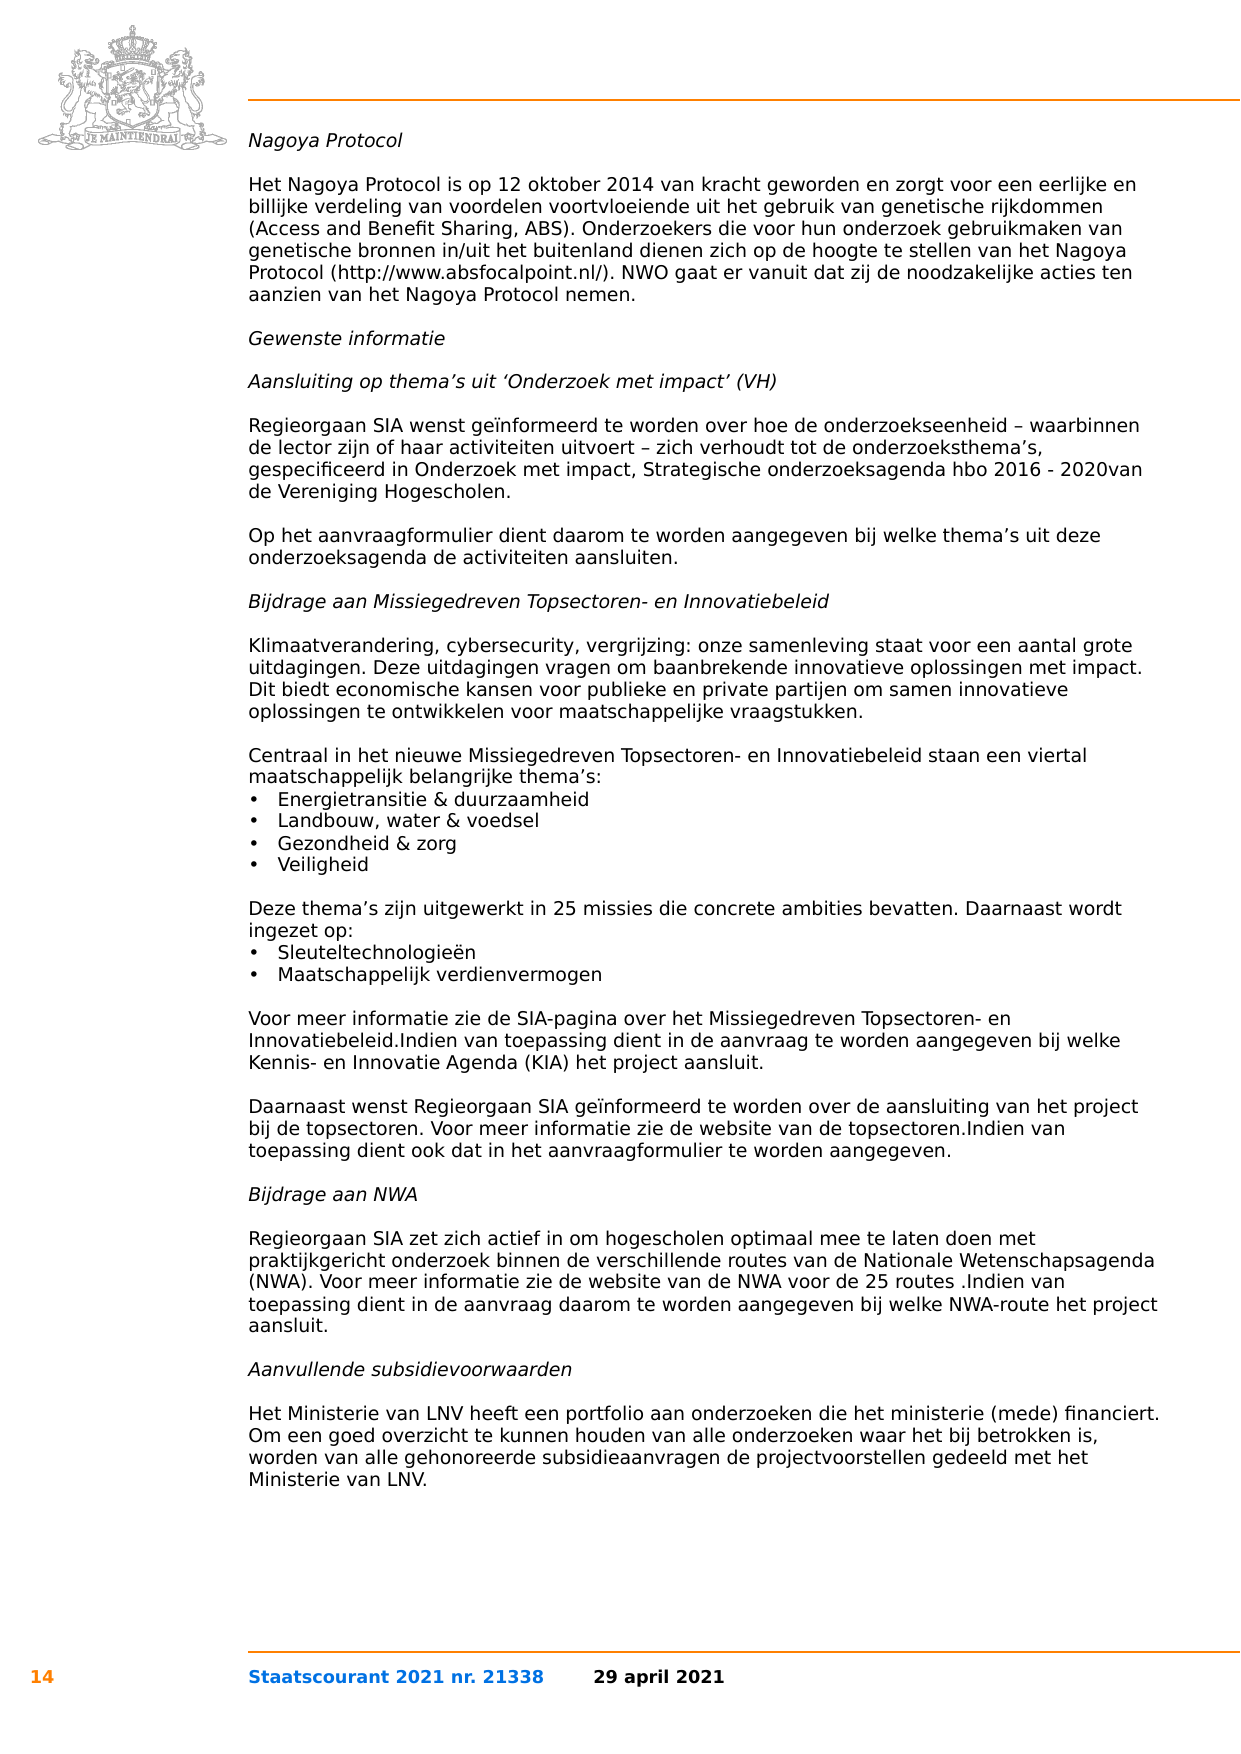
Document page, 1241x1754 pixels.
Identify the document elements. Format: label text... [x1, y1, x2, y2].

subtitle Gewenste informatie [248, 327, 1163, 349]
text Klimaatverandering, cybersecurity, vergrijzing: onze samenleving staat voor een aantal grote uitdagingen. Deze uitdagingen vragen om baanbrekende innovatieve oplossingen met impact. Dit biedt economische kansen voor publieke en private partijen om samen innovatieve oplossingen te ontwikkelen voor maatschappelijke vraagstukken. [248, 635, 1163, 723]
text • Maatschappelijk verdienvermogen [248, 964, 1163, 986]
subtitle Bijdrage aan Missiegedreven Topsectoren- en Innovatiebeleid [248, 591, 1163, 613]
text • Veiligheid [248, 854, 1163, 876]
text Het Ministerie van LNV heeft een portfolio aan onderzoeken die het ministerie (mede) financiert. Om een goed overzicht te kunnen houden van alle onderzoeken waar het bij betrokken is, worden van alle gehonoreerde subsidieaanvragen de projectvoorstellen gedeeld met het Ministerie van LNV. [248, 1403, 1163, 1491]
text • Landbouw, water & voedsel [248, 810, 1163, 832]
subtitle Bijdrage aan NWA [248, 1184, 1163, 1206]
picture [38, 25, 227, 150]
text Daarnaast wenst Regieorgaan SIA geïnformeerd te worden over de aansluiting van het project bij de topsectoren. Voor meer informatie zie de website van de topsectoren.Indien van toepassing dient ook dat in het aanvraagformulier te worden aangegeven. [248, 1096, 1163, 1162]
text Regieorgaan SIA wenst geïnformeerd te worden over hoe de onderzoekseenheid – waarbinnen de lector zijn of haar activiteiten uitvoert – zich verhoudt tot de onderzoeksthema’s, gespecificeerd in Onderzoek met impact, Strategische onderzoeksagenda hbo 2016 - 2020van de Vereniging Hogescholen. [248, 415, 1163, 503]
text Op het aanvraagformulier dient daarom te worden aangegeven bij welke thema’s uit deze onderzoeksagenda de activiteiten aansluiten. [248, 525, 1163, 569]
text • Sleuteltechnologieën [248, 942, 1163, 964]
subtitle Nagoya Protocol [248, 130, 1163, 152]
text • Energietransitie & duurzaamheid [248, 788, 1163, 810]
text Deze thema’s zijn uitgewerkt in 25 missies die concrete ambities bevatten. Daarnaast wordt ingezet op: [248, 898, 1163, 942]
subtitle Aansluiting op thema’s uit ‘Onderzoek met impact’ (VH) [248, 371, 1163, 393]
text Voor meer informatie zie de SIA-pagina over het Missiegedreven Topsectoren- en Innovatiebeleid.Indien van toepassing dient in de aanvraag te worden aangegeven bij welke Kennis- en Innovatie Agenda (KIA) het project aansluit. [248, 1008, 1163, 1074]
text Regieorgaan SIA zet zich actief in om hogescholen optimaal mee te laten doen met praktijkgericht onderzoek binnen de verschillende routes van de Nationale Wetenschapsagenda (NWA). Voor meer informatie zie de website van de NWA voor de 25 routes .Indien van toepassing dient in de aanvraag daarom te worden aangegeven bij welke NWA-route het project aansluit. [248, 1227, 1163, 1337]
text Het Nagoya Protocol is op 12 oktober 2014 van kracht geworden en zorgt voor een eerlijke en billijke verdeling van voordelen voortvloeiende uit het gebruik van genetische rijkdommen (Access and Benefit Sharing, ABS). Onderzoekers die voor hun onderzoek gebruikmaken van genetische bronnen in/uit het buitenland dienen zich op de hoogte te stellen van het Nagoya Protocol (http://www.absfocalpoint.nl/). NWO gaat er vanuit dat zij de noodzakelijke acties ten aanzien van het Nagoya Protocol nemen. [248, 174, 1163, 306]
text • Gezondheid & zorg [248, 832, 1163, 854]
subtitle Aanvullende subsidievoorwaarden [248, 1359, 1163, 1381]
text Centraal in het nieuwe Missiegedreven Topsectoren- en Innovatiebeleid staan een viertal maatschappelijk belangrijke thema’s: [248, 744, 1163, 788]
